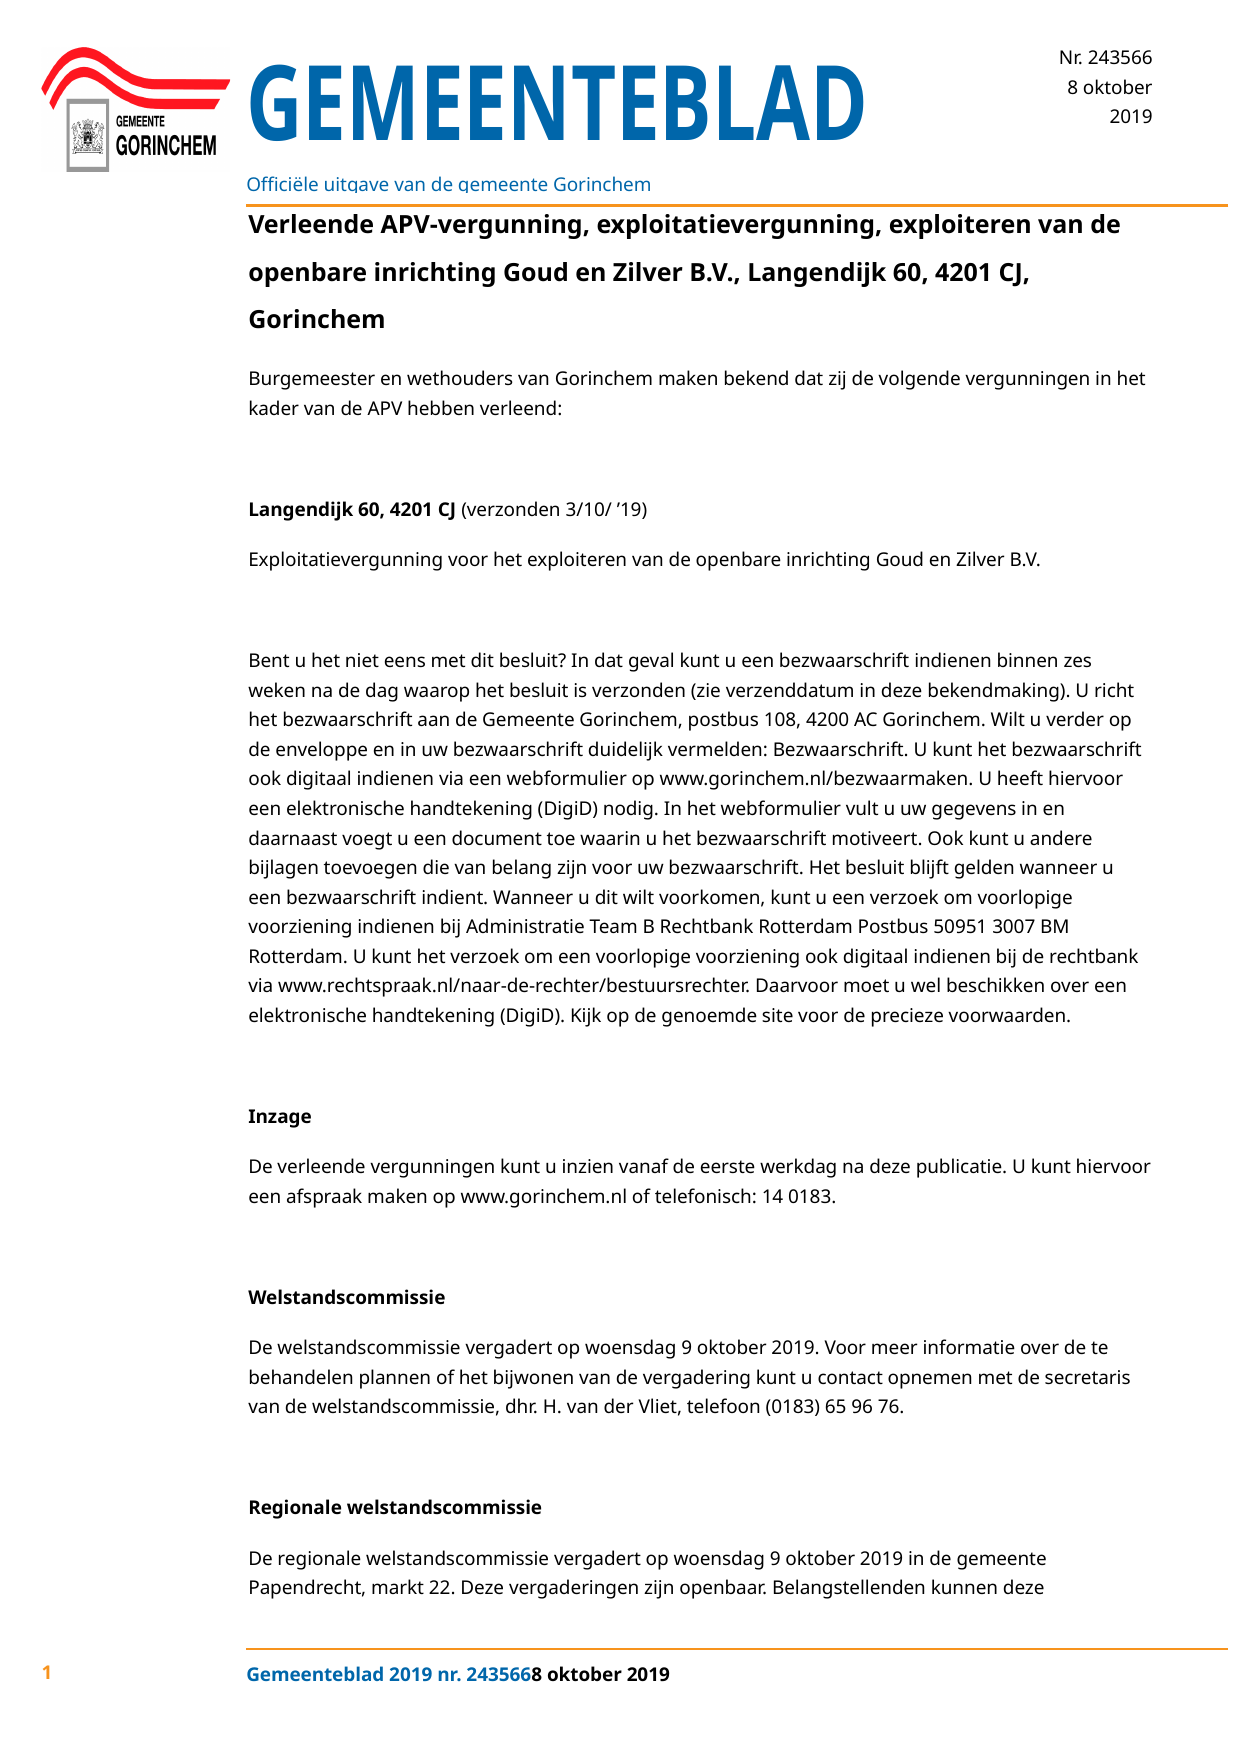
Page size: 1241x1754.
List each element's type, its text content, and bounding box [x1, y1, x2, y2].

text Welstandscommissie [248, 1284, 1152, 1309]
text De verleende vergunningen kunt u inzien vanaf de eerste werkdag na deze publicatie. U kunt hiervoor een afspraak maken op www.gorinchem.nl of telefonisch: 14 0183. [248, 1153, 1152, 1209]
text De regionale welstandscommissie vergadert op woensdag 9 oktober 2019 in de gemeente Papendrecht, markt 22. Deze vergaderingen zijn openbaar. Belangstellenden kunnen deze [248, 1545, 1152, 1600]
text Burgemeester en wethouders van Gorinchem maken bekend dat zij de volgende vergunningen in het kader van de APV hebben verleend: [248, 366, 1152, 421]
text Bent u het niet eens met dit besluit? In dat geval kunt u een bezwaarschrift indienen binnen zes weken na de dag waarop het besluit is verzonden (zie verzenddatum in deze bekendmaking). U richt het bezwaarschrift aan de Gemeente Gorinchem, postbus 108, 4200 AC Gorinchem. Wilt u verder op de enveloppe en in uw bezwaarschrift duidelijk vermelden: Bezwaarschrift. U kunt het bezwaarschrift ook digitaal indienen via een webformulier op www.gorinchem.nl/bezwaarmaken. U heeft hiervoor een elektronische handtekening (DigiD) nodig. In het webformulier vult u uw gegevens in en daarnaast voegt u een document toe waarin u het bezwaarschrift motiveert. Ook kunt u andere bijlagen toevoegen die van belang zijn voor uw bezwaarschrift. Het besluit blijft gelden wanneer u een bezwaarschrift indient. Wanneer u dit wilt voorkomen, kunt u een verzoek om voorlopige voorziening indienen bij Administratie Team B Rechtbank Rotterdam Postbus 50951 3007 BM Rotterdam. U kunt het verzoek om een voorlopige voorziening ook digitaal indienen bij de rechtbank via www.rechtspraak.nl/naar-de-rechter/bestuursrechter. Daarvoor moet u wel beschikken over een elektronische handtekening (DigiD). Kijk op de genoemde site voor de precieze voorwaarden. [248, 647, 1152, 1028]
text Verleende APV-vergunning, exploitatievergunning, exploiteren van de openbare inrichting Goud en Zilver B.V., Langendijk 60, 4201 CJ, Gorinchem [248, 207, 1152, 336]
text De welstandscommissie vergadert op woensdag 9 oktober 2019. Voor meer informatie over de te behandelen plannen of het bijwonen van de vergadering kunt u contact opnemen met de secretaris van de welstandscommissie, dhr. H. van der Vliet, telefoon (0183) 65 96 76. [248, 1334, 1152, 1419]
text Inzage [248, 1103, 1152, 1129]
text Langendijk 60, 4201 CJ (verzonden 3/10/ ’19) [248, 496, 1152, 522]
picture [41, 47, 231, 172]
text Exploitatievergunning voor het exploiteren van de openbare inrichting Goud en Zilver B.V. [248, 546, 1152, 572]
text Regionale welstandscommissie [248, 1494, 1152, 1520]
